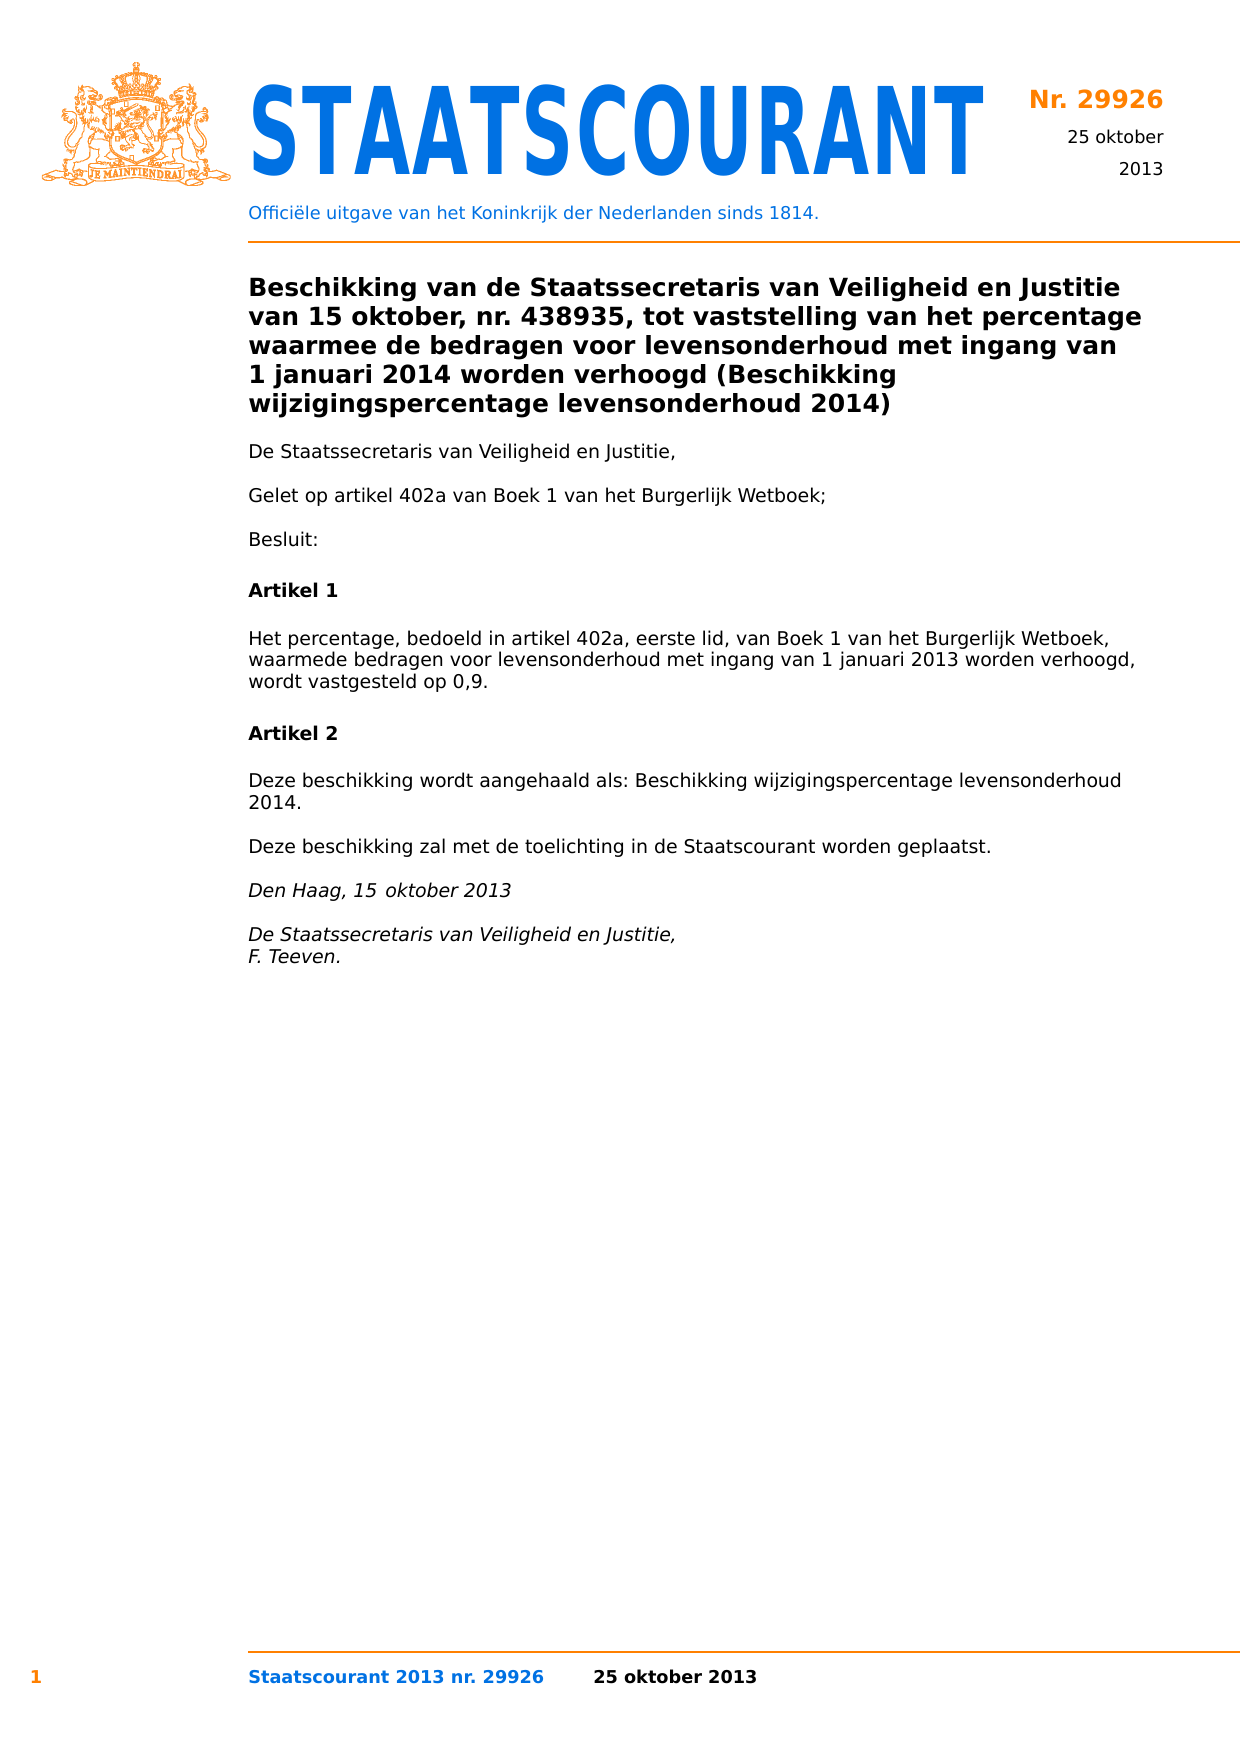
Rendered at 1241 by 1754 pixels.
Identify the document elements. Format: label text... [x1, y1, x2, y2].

picture [41, 62, 231, 186]
table_cell Officiële uitgave van het Koninkrijk der Nederlanden sinds 1814. [248, 203, 1240, 241]
table_cell 2013 [998, 153, 1240, 203]
subtitle Artikel 1 [248, 580, 1163, 602]
table_cell 25 oktober [998, 121, 1240, 153]
text Deze beschikking wordt aangehaald als: Beschikking wijzigingspercentage levensonderhoud 2014. [248, 770, 1163, 814]
text De Staatssecretaris van Veiligheid en Justitie, [248, 441, 1163, 463]
text De Staatssecretaris van Veiligheid en Justitie, F. Teeven. [248, 924, 1163, 968]
text Het percentage, bedoeld in artikel 402a, eerste lid, van Boek 1 van het Burgerlijk Wetboek, waarmede bedragen voor levensonderhoud met ingang van 1 januari 2013 worden verhoogd, wordt vastgesteld op 0,9. [248, 627, 1163, 693]
text Gelet op artikel 402a van Boek 1 van het Burgerlijk Wetboek; [248, 484, 1163, 507]
text Deze beschikking zal met de toelichting in de Staatscourant worden geplaatst. [248, 836, 1163, 858]
table_header STAATSCOURANT [248, 62, 998, 203]
text Den Haag, 15 oktober 2013 [248, 880, 1163, 902]
text Besluit: [248, 528, 1163, 550]
table_header [25, 62, 248, 241]
subtitle Artikel 2 [248, 723, 1163, 745]
subtitle Beschikking van de Staatssecretaris van Veiligheid en Justitie van 15 oktober, nr. 438935, tot vaststelling van het percentage waarmee de bedragen voor levensonderhoud met ingang van 1 januari 2014 worden verhoogd (Beschikking wijzigingspercentage levensonderhoud 2014) [248, 273, 1163, 419]
table_header Nr. 29926 [998, 62, 1240, 121]
